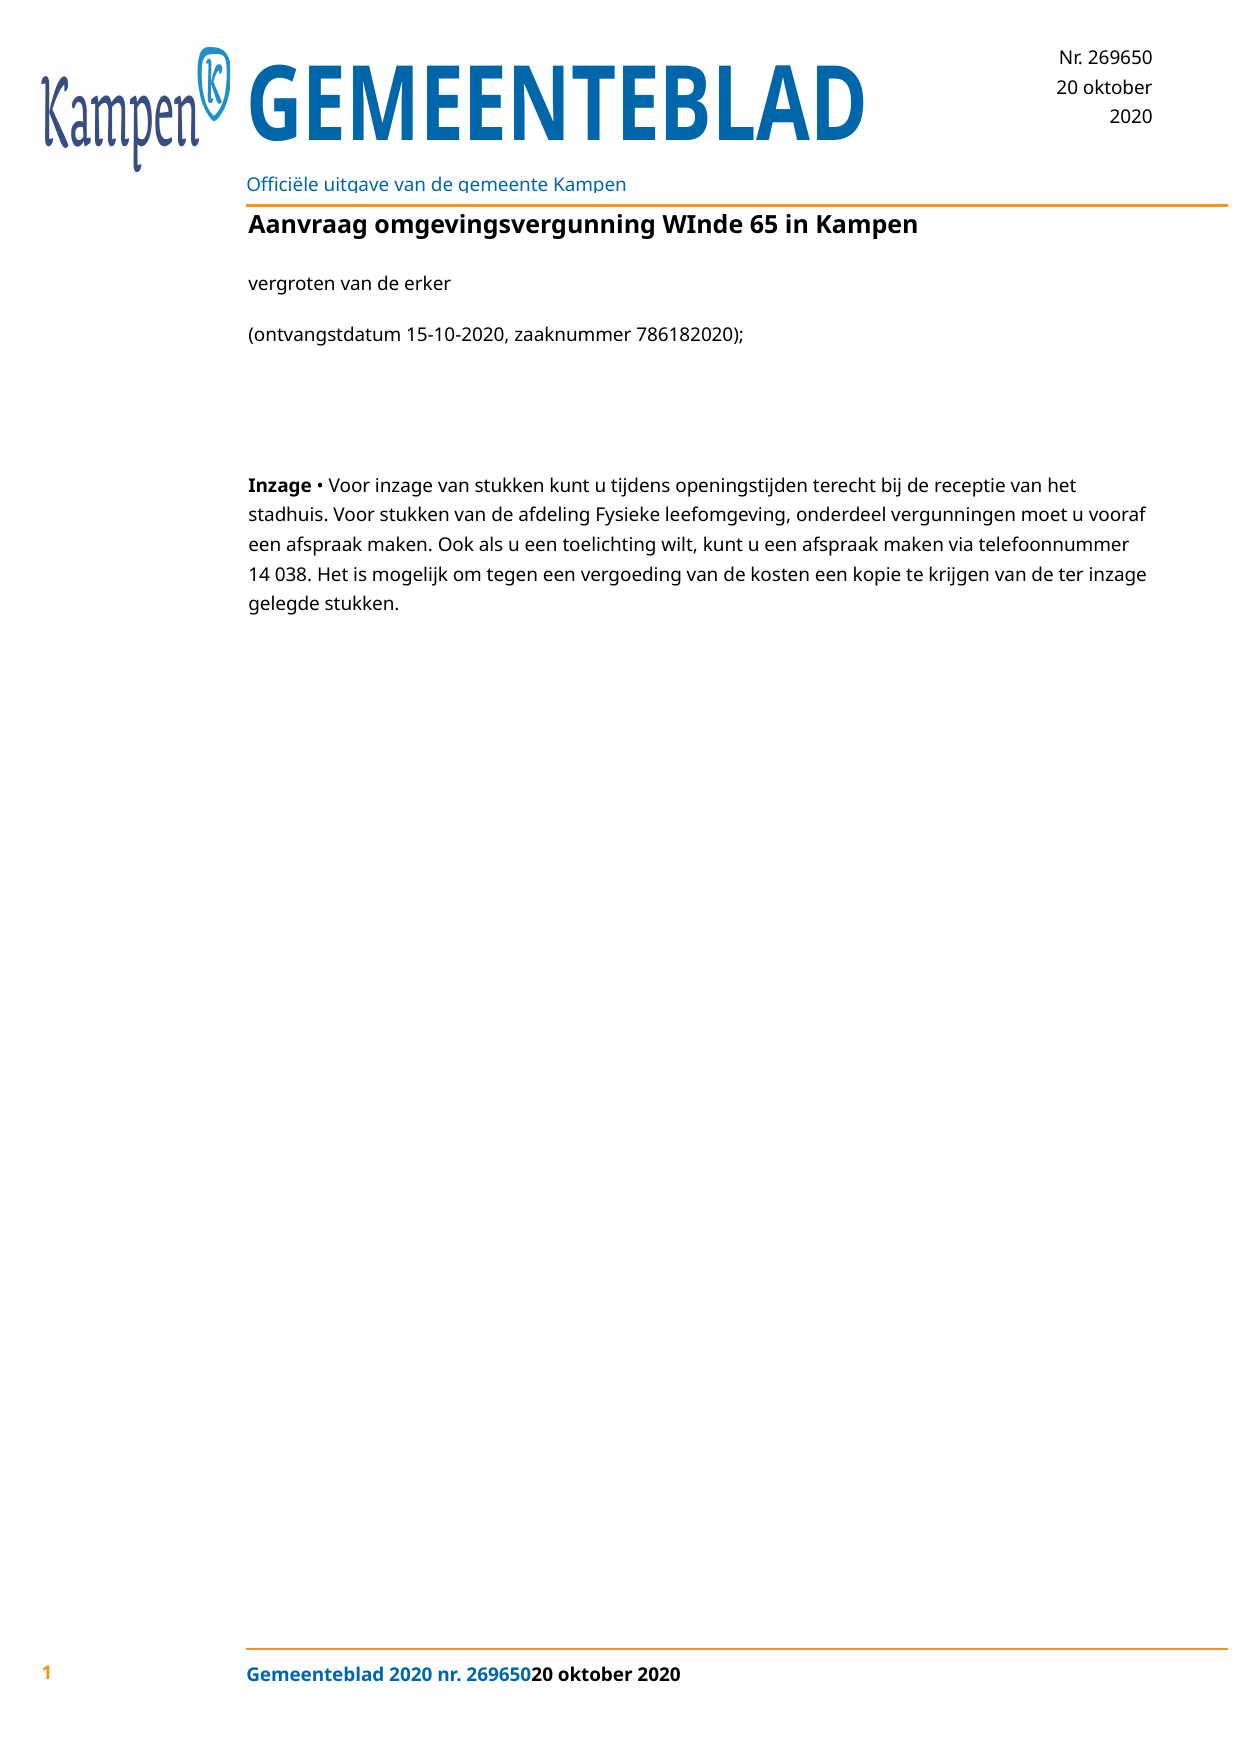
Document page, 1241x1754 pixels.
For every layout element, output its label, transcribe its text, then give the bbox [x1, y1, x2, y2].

picture [41, 47, 231, 172]
text vergroten van de erker [248, 270, 1152, 296]
text Aanvraag omgevingsvergunning WInde 65 in Kampen [248, 207, 1152, 241]
text (ontvangstdatum 15-10-2020, zaaknummer 786182020); [248, 321, 1152, 346]
text Inzage • Voor inzage van stukken kunt u tijdens openingstijden terecht bij de receptie van het stadhuis. Voor stukken van de afdeling Fysieke leefomgeving, onderdeel vergunningen moet u vooraf een afspraak maken. Ook als u een toelichting wilt, kunt u een afspraak maken via telefoonnummer 14 038. Het is mogelijk om tegen een vergoeding van de kosten een kopie te krijgen van de ter inzage gelegde stukken. [248, 472, 1152, 616]
